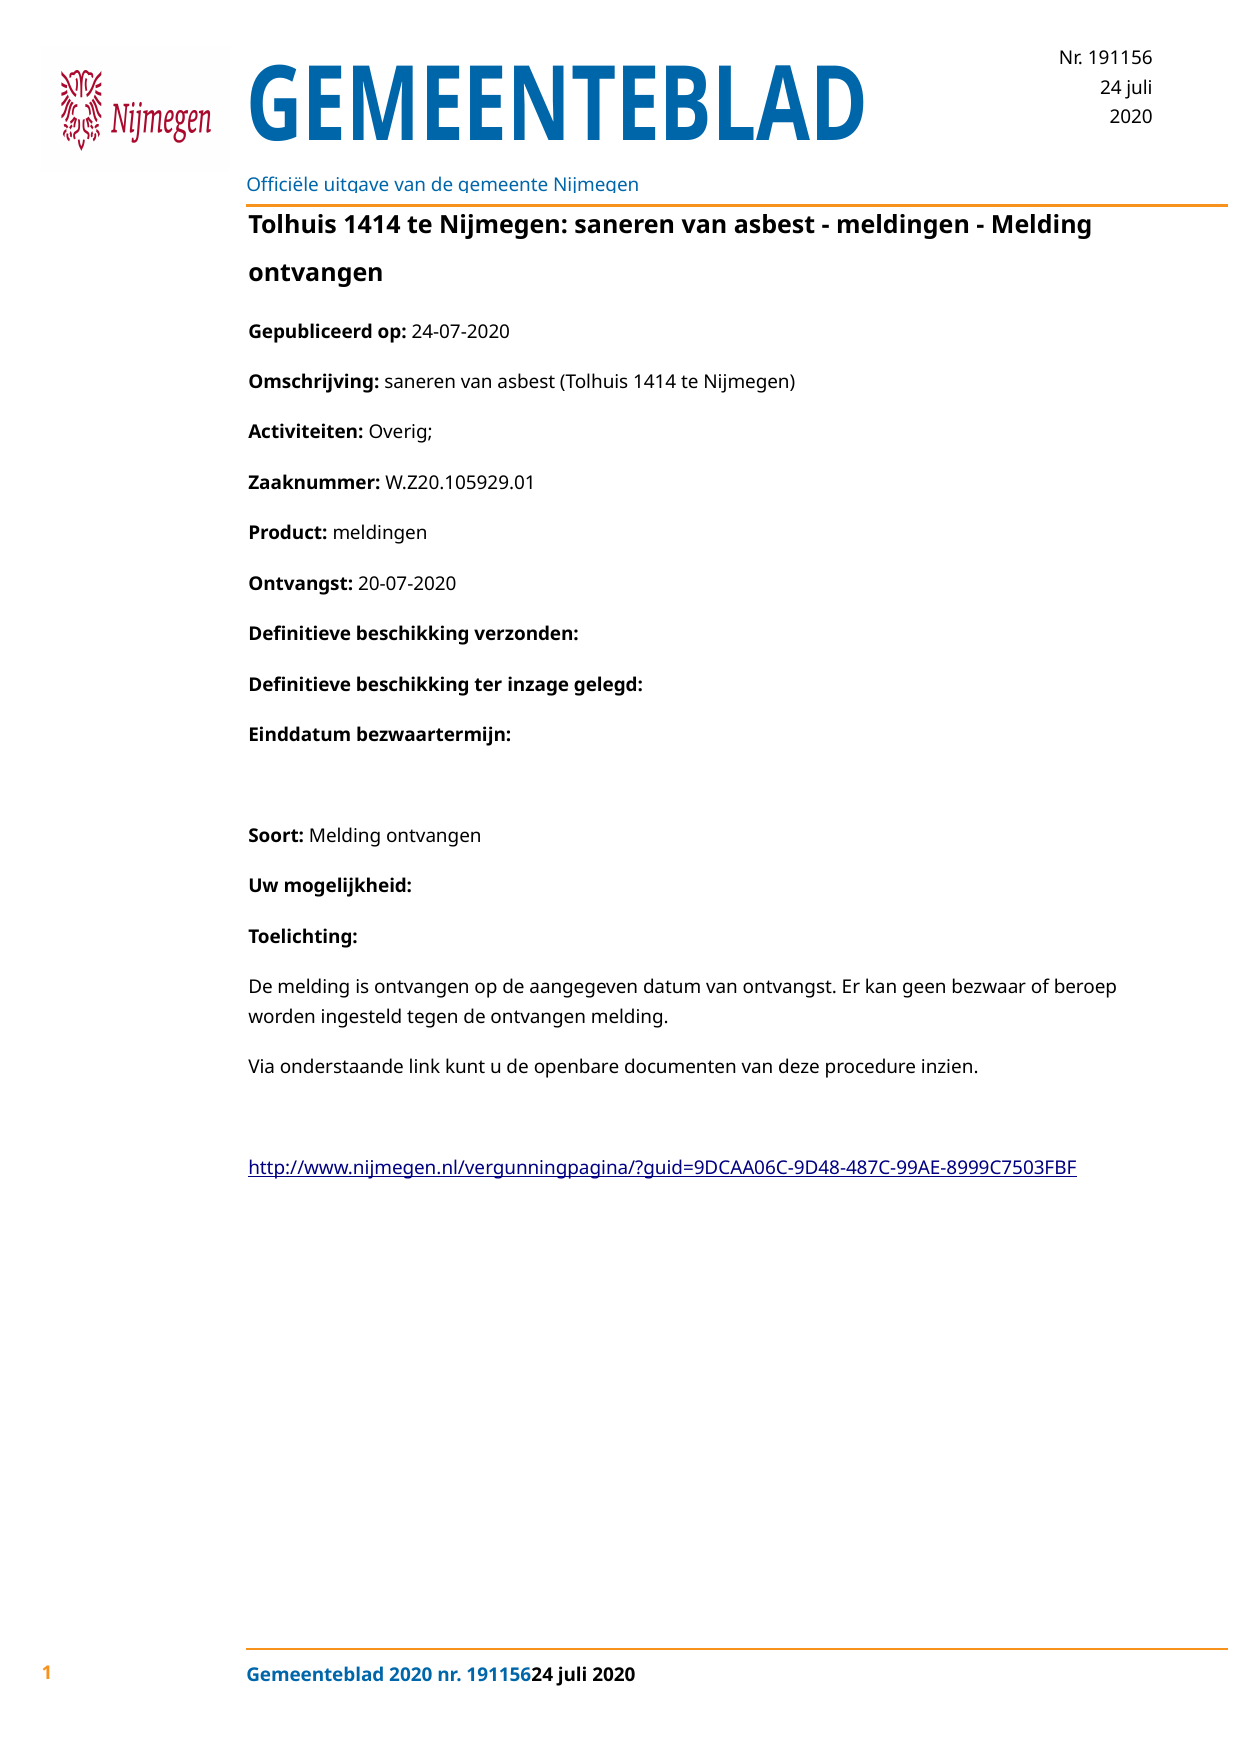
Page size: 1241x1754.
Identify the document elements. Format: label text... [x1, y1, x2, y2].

text Via onderstaande link kunt u de openbare documenten van deze procedure inzien. [248, 1053, 1152, 1079]
text Tolhuis 1414 te Nijmegen: saneren van asbest - meldingen - Melding ontvangen [248, 207, 1152, 288]
text Uw mogelijkheid: [248, 872, 1152, 898]
text Ontvangst: 20-07-2020 [248, 570, 1152, 596]
text De melding is ontvangen op de aangegeven datum van ontvangst. Er kan geen bezwaar of beroep worden ingesteld tegen de ontvangen melding. [248, 973, 1152, 1029]
text Product: meldingen [248, 519, 1152, 545]
text Einddatum bezwaartermijn: [248, 721, 1152, 747]
text Gepubliceerd op: 24-07-2020 [248, 318, 1152, 344]
text Activiteiten: Overig; [248, 419, 1152, 444]
text Definitieve beschikking verzonden: [248, 620, 1152, 646]
text Toelichting: [248, 923, 1152, 949]
picture [41, 47, 231, 172]
text Omschrijving: saneren van asbest (Tolhuis 1414 te Nijmegen) [248, 368, 1152, 394]
text Soort: Melding ontvangen [248, 822, 1152, 848]
text http://www.nijmegen.nl/vergunningpagina/?guid=9DCAA06C-9D48-487C-99AE-8999C7503FBF [248, 1154, 1152, 1180]
text Definitieve beschikking ter inzage gelegd: [248, 671, 1152, 697]
text Zaaknummer: W.Z20.105929.01 [248, 469, 1152, 495]
